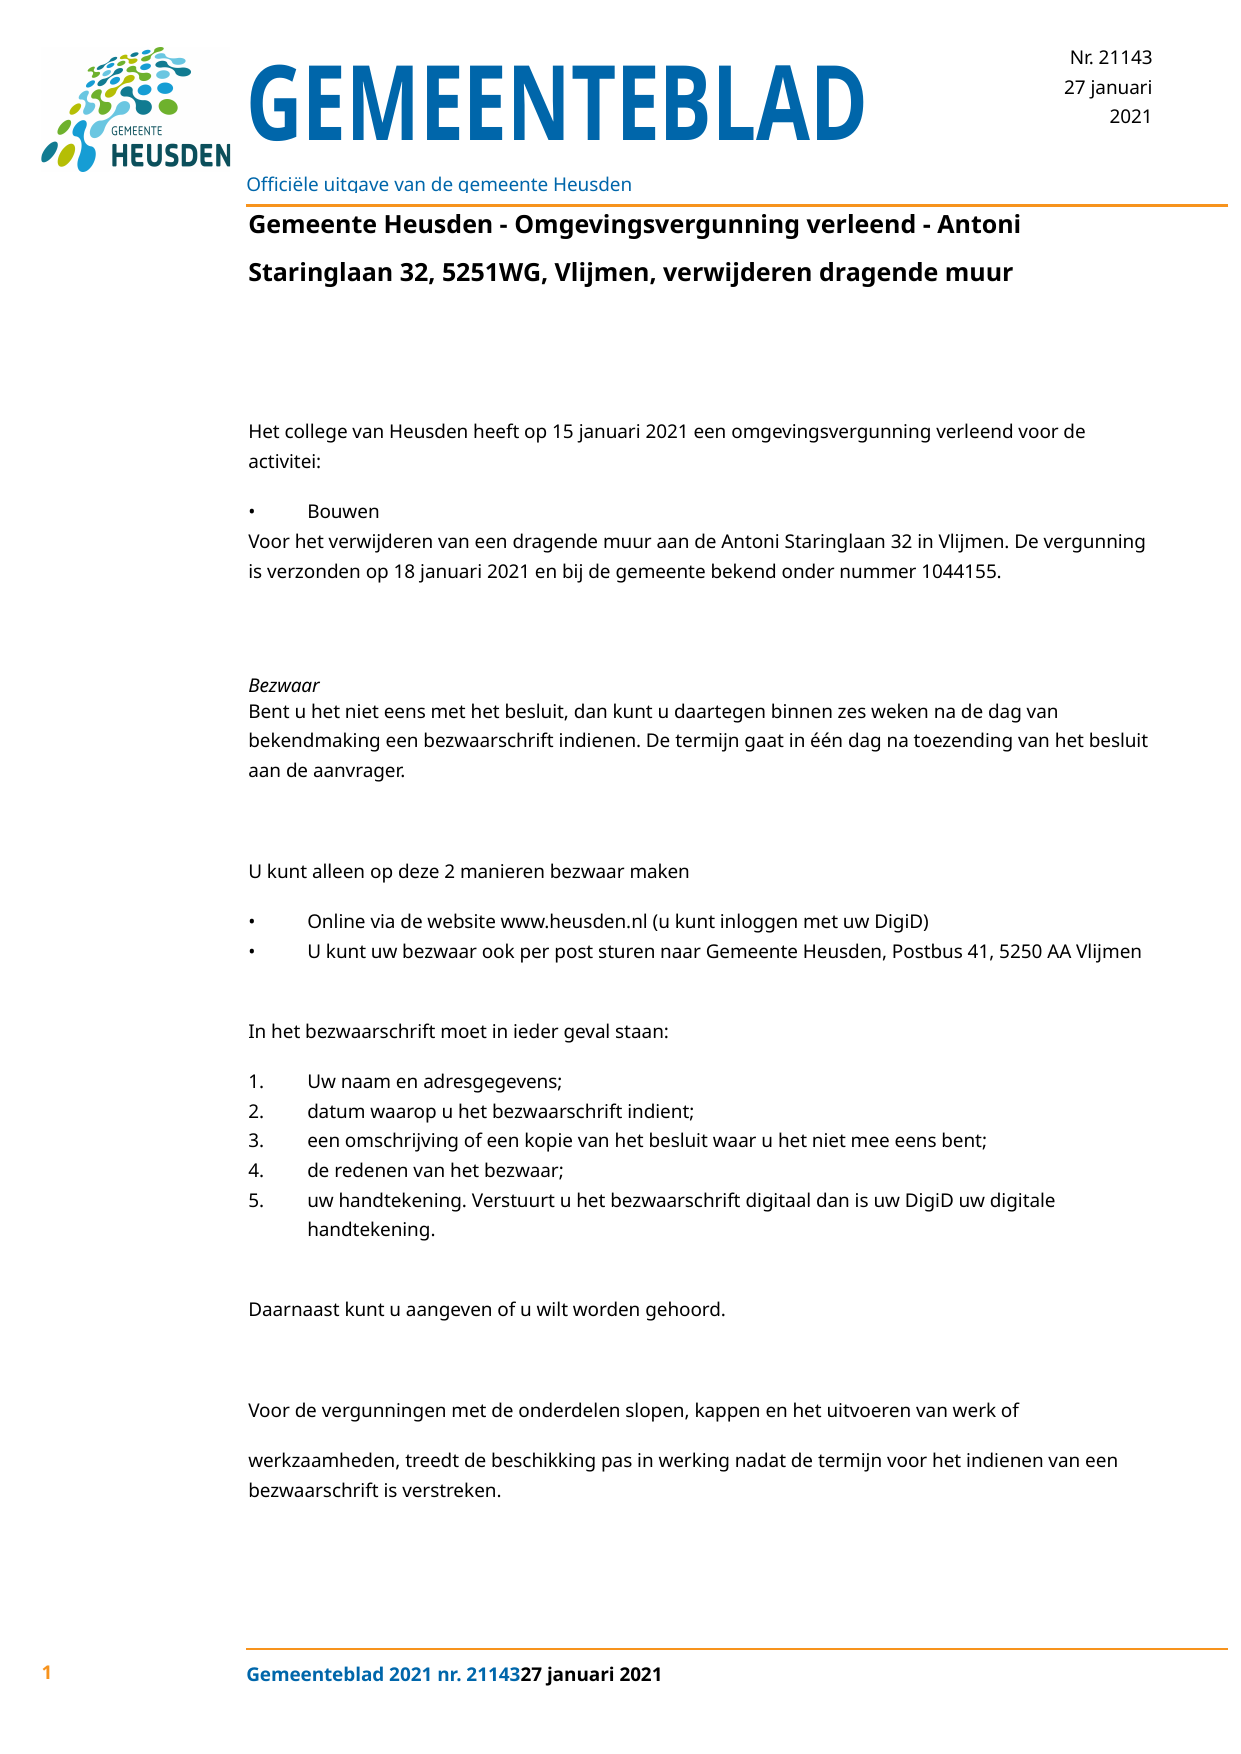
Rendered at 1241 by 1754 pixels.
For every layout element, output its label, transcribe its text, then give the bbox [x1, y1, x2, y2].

text Voor de vergunningen met de onderdelen slopen, kappen en het uitvoeren van werk of [248, 1397, 1152, 1423]
list datum waarop u het bezwaarschrift indient; [248, 1098, 1152, 1124]
text Bezwaar [248, 672, 1152, 698]
list de redenen van het bezwaar; [248, 1157, 1152, 1183]
list Online via de website www.heusden.nl (u kunt inloggen met uw DigiD) [248, 908, 1152, 934]
text In het bezwaarschrift moet in ieder geval staan: [248, 1018, 1152, 1044]
list Uw naam en adresgegevens; [248, 1068, 1152, 1094]
text Voor het verwijderen van een dragende muur aan de Antoni Staringlaan 32 in Vlijmen. De vergunning is verzonden op 18 januari 2021 en bij de gemeente bekend onder nummer 1044155. [248, 528, 1152, 584]
picture [41, 47, 231, 172]
list U kunt uw bezwaar ook per post sturen naar Gemeente Heusden, Postbus 41, 5250 AA Vlijmen [248, 938, 1152, 964]
text werkzaamheden, treedt de beschikking pas in werking nadat de termijn voor het indienen van een bezwaarschrift is verstreken. [248, 1448, 1152, 1503]
text Daarnaast kunt u aangeven of u wilt worden gehoord. [248, 1296, 1152, 1322]
text Het college van Heusden heeft op 15 januari 2021 een omgevingsvergunning verleend voor de activitei: [248, 419, 1152, 474]
text Bent u het niet eens met het besluit, dan kunt u daartegen binnen zes weken na de dag van bekendmaking een bezwaarschrift indienen. De termijn gaat in één dag na toezending van het besluit aan de aanvrager. [248, 698, 1152, 783]
list Bouwen [248, 499, 1152, 524]
list een omschrijving of een kopie van het besluit waar u het niet mee eens bent; [248, 1128, 1152, 1153]
text Gemeente Heusden - Omgevingsvergunning verleend - Antoni Staringlaan 32, 5251WG, Vlijmen, verwijderen dragende muur [248, 207, 1152, 288]
list uw handtekening. Verstuurt u het bezwaarschrift digitaal dan is uw DigiD uw digitale handtekening. [248, 1187, 1152, 1242]
text U kunt alleen op deze 2 manieren bezwaar maken [248, 858, 1152, 884]
